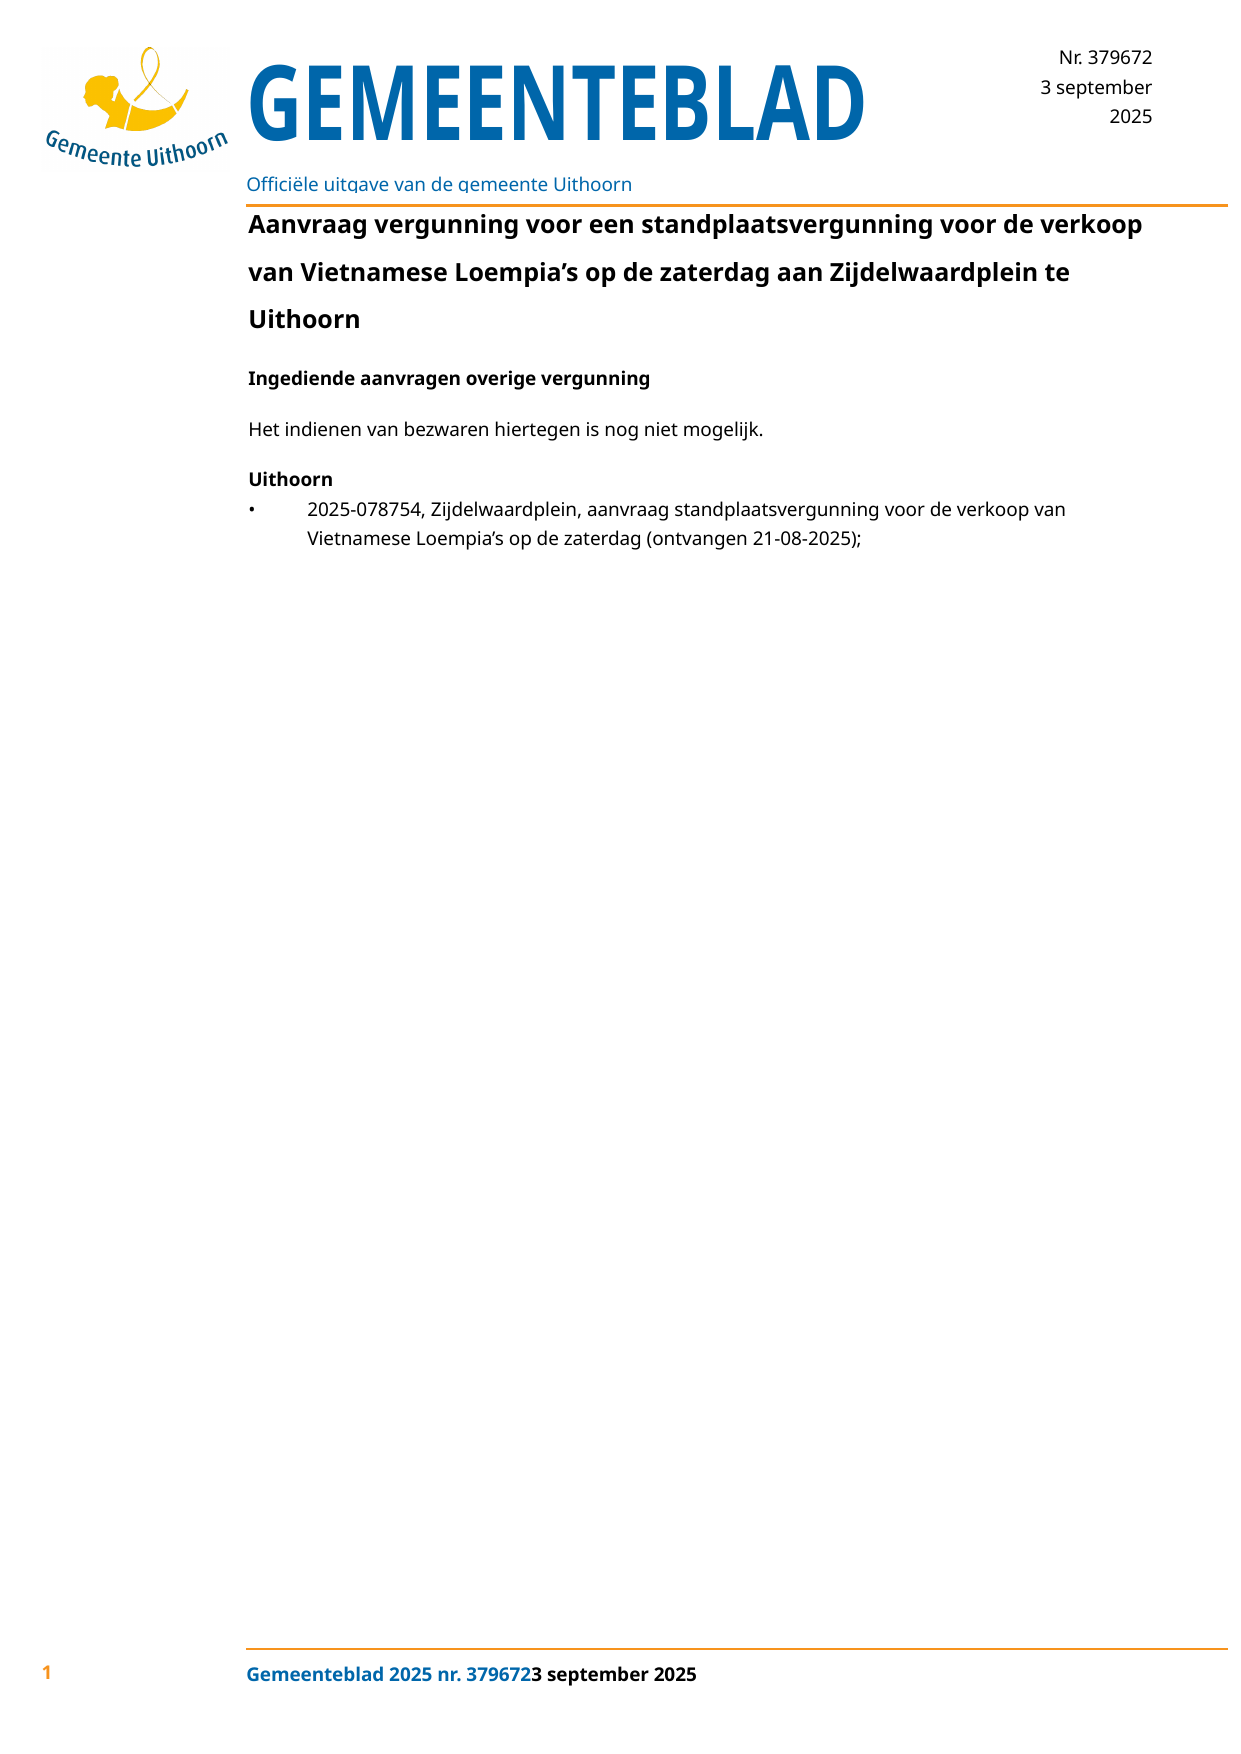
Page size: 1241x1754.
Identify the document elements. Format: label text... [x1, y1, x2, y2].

text Ingediende aanvragen overige vergunning [248, 366, 1152, 391]
picture [41, 47, 231, 172]
list 2025-078754, Zijdelwaardplein, aanvraag standplaatsvergunning voor de verkoop van Vietnamese Loempia’s op de zaterdag (ontvangen 21-08-2025); [248, 496, 1152, 551]
text Uithoorn [248, 466, 1152, 492]
text Aanvraag vergunning voor een standplaatsvergunning voor de verkoop van Vietnamese Loempia’s op de zaterdag aan Zijdelwaardplein te Uithoorn [248, 207, 1152, 336]
text Het indienen van bezwaren hiertegen is nog niet mogelijk. [248, 416, 1152, 442]
